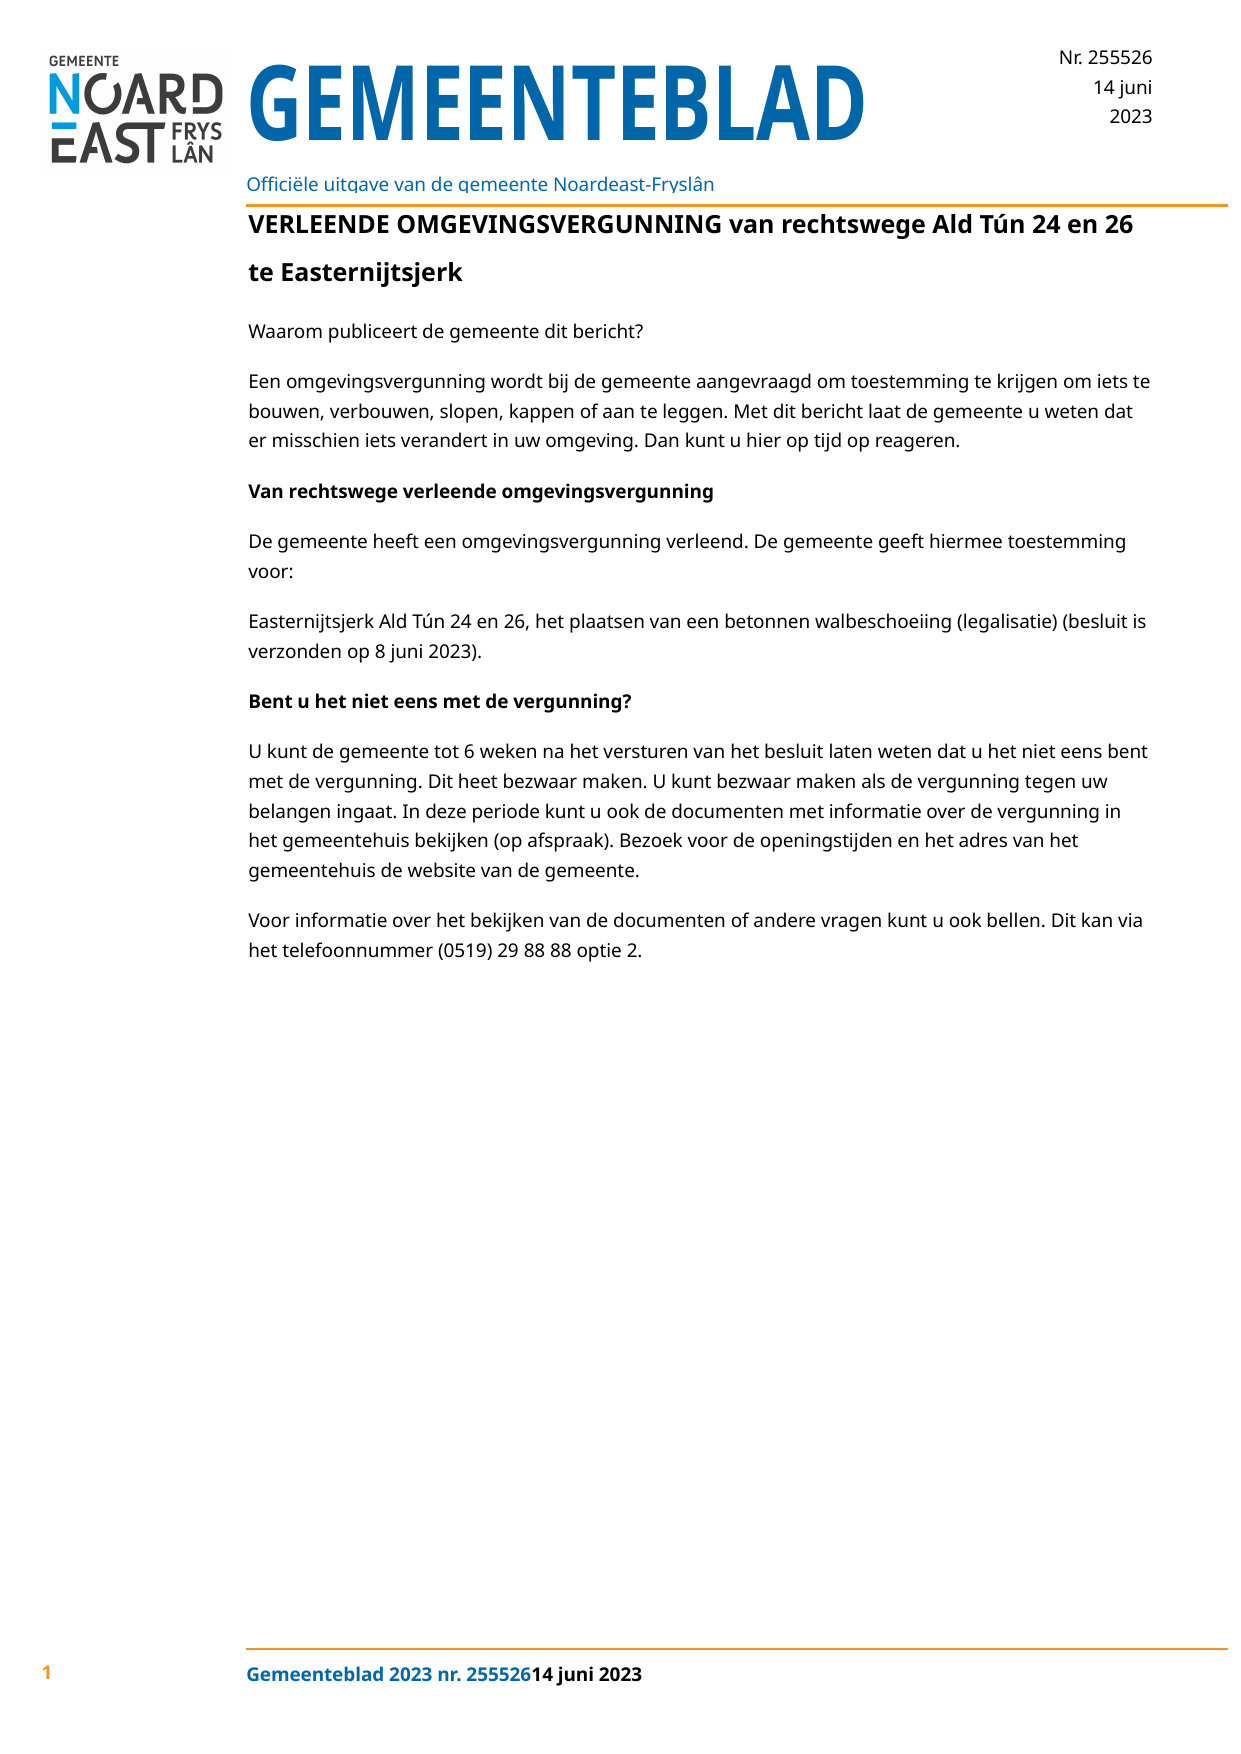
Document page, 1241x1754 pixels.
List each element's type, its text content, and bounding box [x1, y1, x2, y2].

text VERLEENDE OMGEVINGSVERGUNNING van rechtswege Ald Tún 24 en 26 te Easternijtsjerk [248, 207, 1152, 288]
text Een omgevingsvergunning wordt bij de gemeente aangevraagd om toestemming te krijgen om iets te bouwen, verbouwen, slopen, kappen of aan te leggen. Met dit bericht laat de gemeente u weten dat er misschien iets verandert in uw omgeving. Dan kunt u hier op tijd op reageren. [248, 368, 1152, 453]
text Bent u het niet eens met de vergunning? [248, 688, 1152, 714]
text De gemeente heeft een omgevingsvergunning verleend. De gemeente geeft hiermee toestemming voor: [248, 528, 1152, 584]
text Easternijtsjerk Ald Tún 24 en 26, het plaatsen van een betonnen walbeschoeiing (legalisatie) (besluit is verzonden op 8 juni 2023). [248, 608, 1152, 664]
text U kunt de gemeente tot 6 weken na het versturen van het besluit laten weten dat u het niet eens bent met de vergunning. Dit heet bezwaar maken. U kunt bezwaar maken als de vergunning tegen uw belangen ingaat. In deze periode kunt u ook de documenten met informatie over de vergunning in het gemeentehuis bekijken (op afspraak). Bezoek voor de openingstijden en het adres van het gemeentehuis de website van de gemeente. [248, 739, 1152, 883]
text Van rechtswege verleende omgevingsvergunning [248, 478, 1152, 504]
picture [41, 47, 231, 172]
text Waarom publiceert de gemeente dit bericht? [248, 318, 1152, 344]
text Voor informatie over het bekijken van de documenten of andere vragen kunt u ook bellen. Dit kan via het telefoonnummer (0519) 29 88 88 optie 2. [248, 907, 1152, 963]
